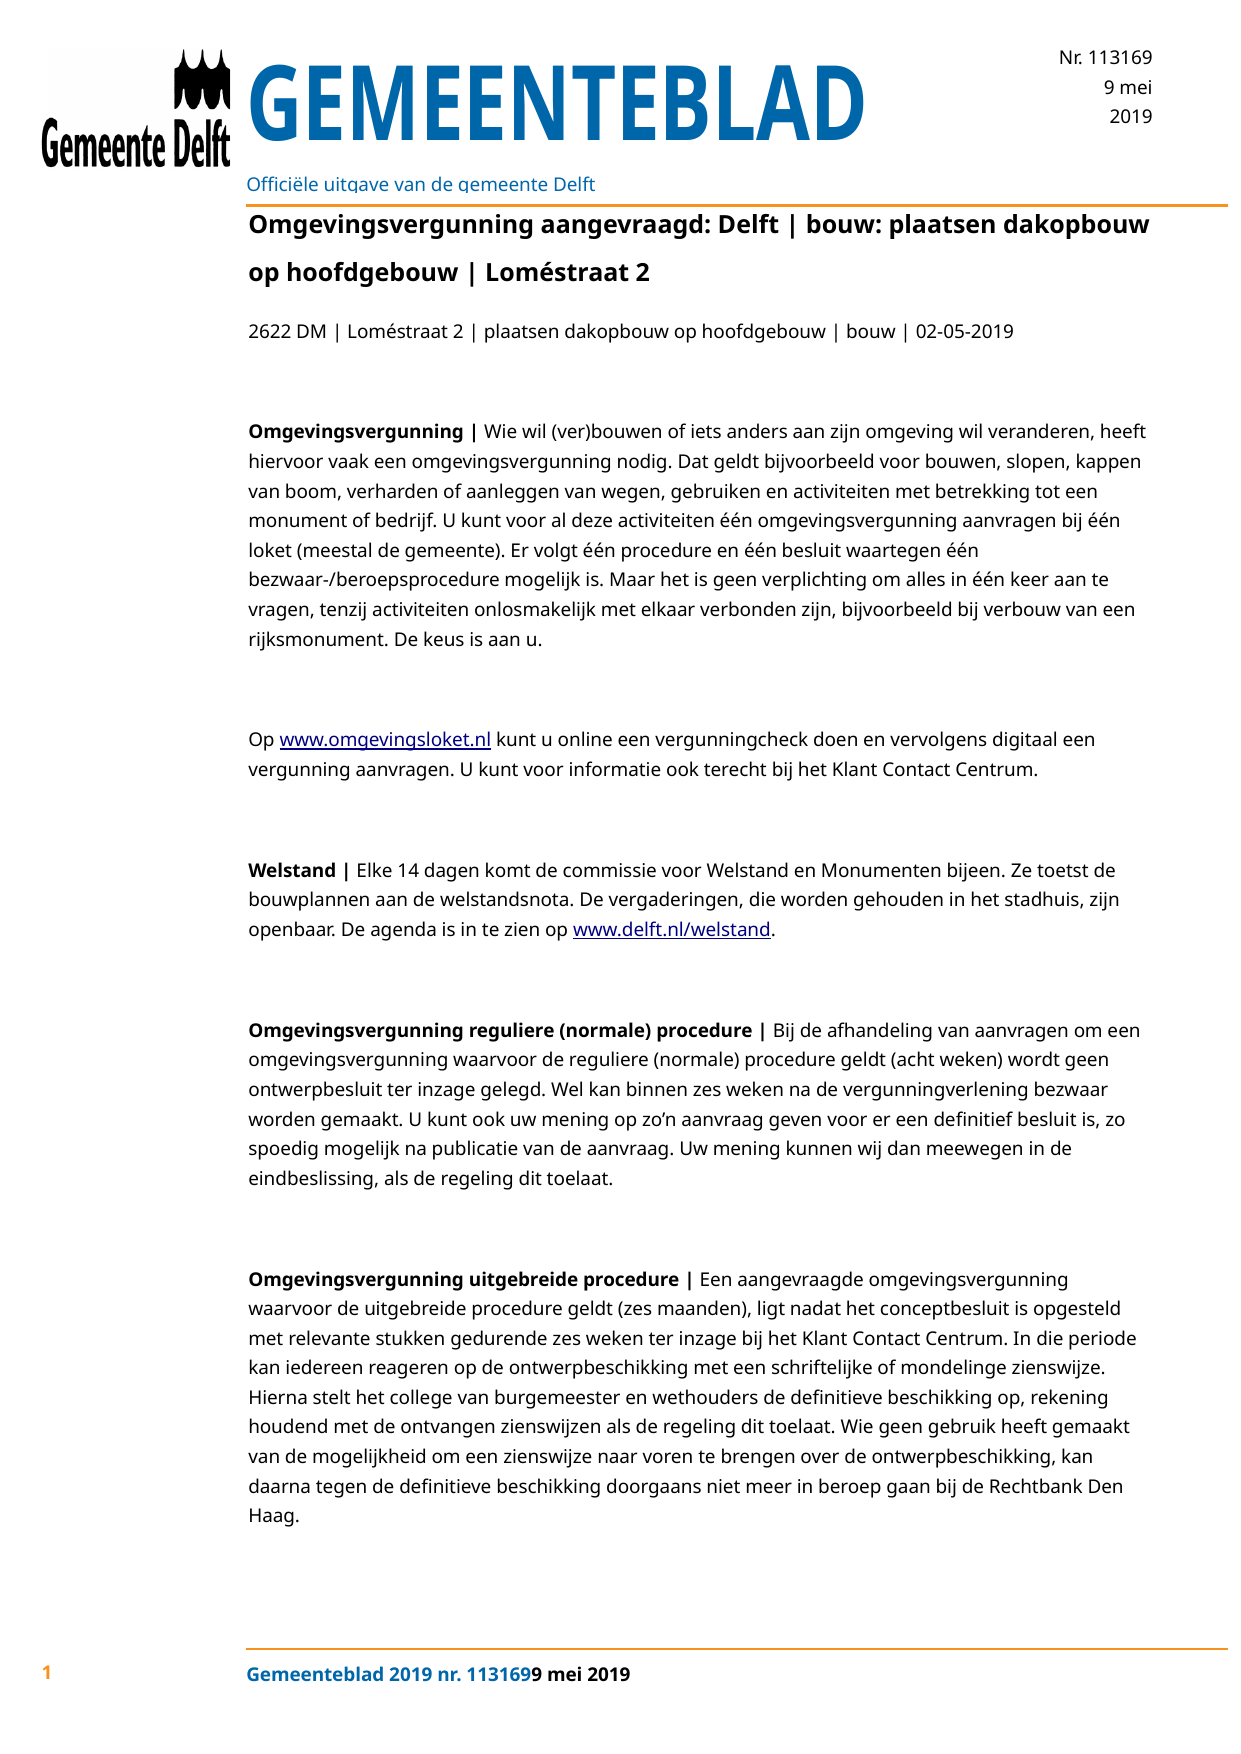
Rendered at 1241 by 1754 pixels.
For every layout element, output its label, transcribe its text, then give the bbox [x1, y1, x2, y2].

text Welstand | Elke 14 dagen komt de commissie voor Welstand en Monumenten bijeen. Ze toetst de bouwplannen aan de welstandsnota. De vergaderingen, die worden gehouden in het stadhuis, zijn openbaar. De agenda is in te zien op www.delft.nl/welstand. [248, 857, 1152, 942]
picture [41, 47, 231, 172]
text 2622 DM | Loméstraat 2 | plaatsen dakopbouw op hoofdgebouw | bouw | 02-05-2019 [248, 318, 1152, 344]
text Omgevingsvergunning reguliere (normale) procedure | Bij de afhandeling van aanvragen om een omgevingsvergunning waarvoor de reguliere (normale) procedure geldt (acht weken) wordt geen ontwerpbesluit ter inzage gelegd. Wel kan binnen zes weken na de vergunningverlening bezwaar worden gemaakt. U kunt ook uw mening op zo’n aanvraag geven voor er een definitief besluit is, zo spoedig mogelijk na publicatie van de aanvraag. Uw mening kunnen wij dan meewegen in de eindbeslissing, als de regeling dit toelaat. [248, 1017, 1152, 1191]
text Omgevingsvergunning | Wie wil (ver)bouwen of iets anders aan zijn omgeving wil veranderen, heeft hiervoor vaak een omgevingsvergunning nodig. Dat geldt bijvoorbeeld voor bouwen, slopen, kappen van boom, verharden of aanleggen van wegen, gebruiken en activiteiten met betrekking tot een monument of bedrijf. U kunt voor al deze activiteiten één omgevingsvergunning aanvragen bij één loket (meestal de gemeente). Er volgt één procedure en één besluit waartegen één bezwaar-/beroepsprocedure mogelijk is. Maar het is geen verplichting om alles in één keer aan te vragen, tenzij activiteiten onlosmakelijk met elkaar verbonden zijn, bijvoorbeeld bij verbouw van een rijksmonument. De keus is aan u. [248, 419, 1152, 652]
text Omgevingsvergunning uitgebreide procedure | Een aangevraagde omgevingsvergunning waarvoor de uitgebreide procedure geldt (zes maanden), ligt nadat het conceptbesluit is opgesteld met relevante stukken gedurende zes weken ter inzage bij het Klant Contact Centrum. In die periode kan iedereen reageren op de ontwerpbeschikking met een schriftelijke of mondelinge zienswijze. Hierna stelt het college van burgemeester en wethouders de definitieve beschikking op, rekening houdend met de ontvangen zienswijzen als de regeling dit toelaat. Wie geen gebruik heeft gemaakt van de mogelijkheid om een zienswijze naar voren te brengen over de ontwerpbeschikking, kan daarna tegen de definitieve beschikking doorgaans niet meer in beroep gaan bij de Rechtbank Den Haag. [248, 1266, 1152, 1528]
text Op www.omgevingsloket.nl kunt u online een vergunningcheck doen en vervolgens digitaal een vergunning aanvragen. U kunt voor informatie ook terecht bij het Klant Contact Centrum. [248, 727, 1152, 782]
text Omgevingsvergunning aangevraagd: Delft | bouw: plaatsen dakopbouw op hoofdgebouw | Loméstraat 2 [248, 207, 1152, 288]
